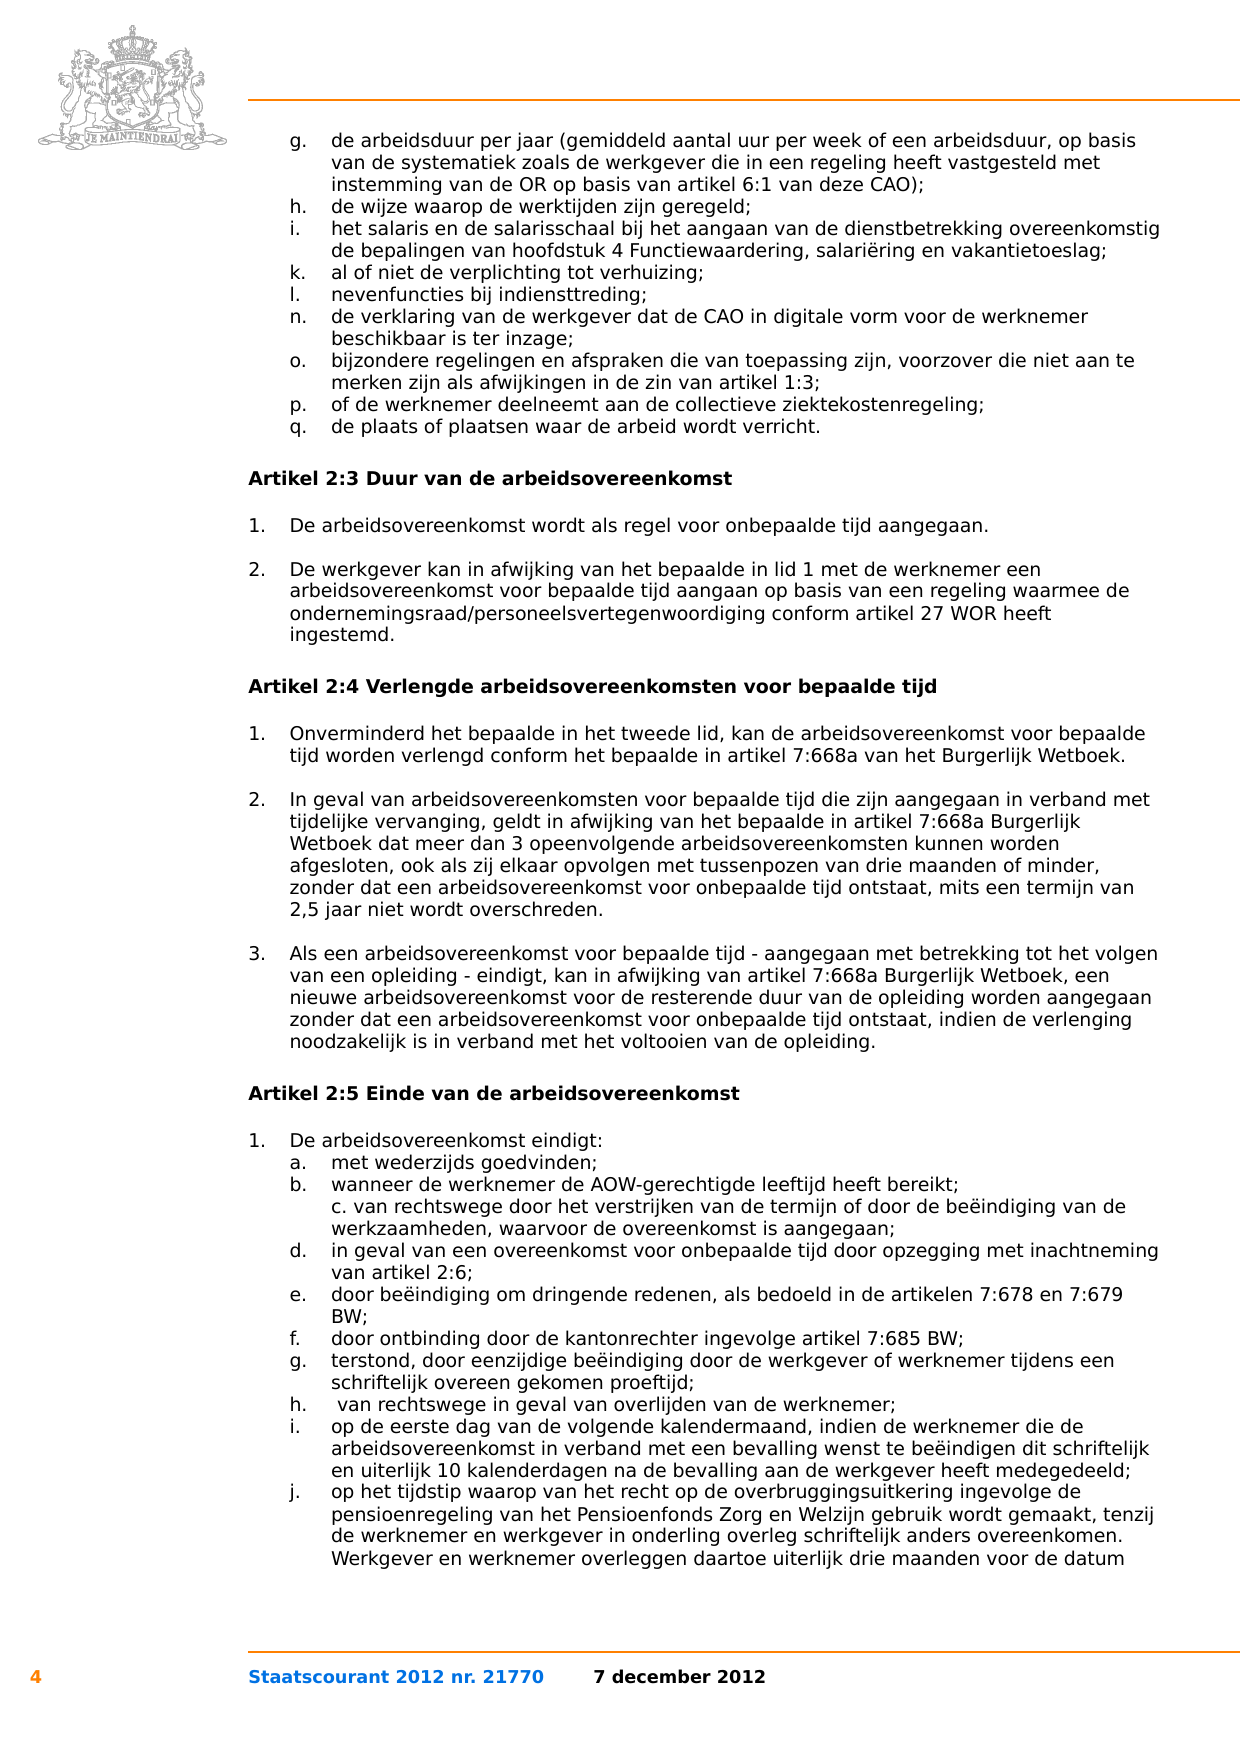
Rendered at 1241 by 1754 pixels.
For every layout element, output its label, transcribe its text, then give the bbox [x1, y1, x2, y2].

subtitle Artikel 2:4 Verlengde arbeidsovereenkomsten voor bepaalde tijd [248, 676, 1163, 698]
subtitle Artikel 2:5 Einde van de arbeidsovereenkomst [248, 1083, 1163, 1105]
text 1. Onverminderd het bepaalde in het tweede lid, kan de arbeidsovereenkomst voor bepaalde tijd worden verlengd conform het bepaalde in artikel 7:668a van het Burgerlijk Wetboek. [248, 723, 1163, 767]
text h. van rechtswege in geval van overlijden van de werknemer; [289, 1393, 1163, 1416]
text p. of de werknemer deelneemt aan de collectieve ziektekostenregeling; [289, 394, 1163, 416]
text i. op de eerste dag van de volgende kalendermaand, indien de werknemer die de arbeidsovereenkomst in verband met een bevalling wenst te beëindigen dit schriftelijk en uiterlijk 10 kalenderdagen na de bevalling aan de werkgever heeft medegedeeld; [289, 1416, 1163, 1481]
text q. de plaats of plaatsen waar de arbeid wordt verricht. [289, 416, 1163, 438]
text d. in geval van een overeenkomst voor onbepaalde tijd door opzegging met inachtneming van artikel 2:6; [289, 1240, 1163, 1284]
text n. de verklaring van de werkgever dat de CAO in digitale vorm voor de werknemer beschikbaar is ter inzage; [289, 306, 1163, 350]
text j. op het tijdstip waarop van het recht op de overbruggingsuitkering ingevolge de pensioenregeling van het Pensioenfonds Zorg en Welzijn gebruik wordt gemaakt, tenzij de werknemer en werkgever in onderling overleg schriftelijk anders overeenkomen. Werkgever en werknemer overleggen daartoe uiterlijk drie maanden voor de datum [289, 1481, 1163, 1569]
text 3. Als een arbeidsovereenkomst voor bepaalde tijd - aangegaan met betrekking tot het volgen van een opleiding - eindigt, kan in afwijking van artikel 7:668a Burgerlijk Wetboek, een nieuwe arbeidsovereenkomst voor de resterende duur van de opleiding worden aangegaan zonder dat een arbeidsovereenkomst voor onbepaalde tijd ontstaat, indien de verlenging noodzakelijk is in verband met het voltooien van de opleiding. [248, 943, 1163, 1053]
text g. de arbeidsduur per jaar (gemiddeld aantal uur per week of een arbeidsduur, op basis van de systematiek zoals de werkgever die in een regeling heeft vastgesteld met instemming van de OR op basis van artikel 6:1 van deze CAO); [289, 130, 1163, 196]
subtitle Artikel 2:3 Duur van de arbeidsovereenkomst [248, 468, 1163, 489]
picture [38, 25, 227, 150]
text g. terstond, door eenzijdige beëindiging door de werkgever of werknemer tijdens een schriftelijk overeen gekomen proeftijd; [289, 1349, 1163, 1393]
text 1. De arbeidsovereenkomst wordt als regel voor onbepaalde tijd aangegaan. [248, 514, 1163, 537]
text k. al of niet de verplichting tot verhuizing; [289, 262, 1163, 284]
text b. wanneer de werknemer de AOW-gerechtigde leeftijd heeft bereikt; [289, 1174, 1163, 1196]
text i. het salaris en de salarisschaal bij het aangaan van de dienstbetrekking overeenkomstig de bepalingen van hoofdstuk 4 Functiewaardering, salariëring en vakantietoeslag; [289, 218, 1163, 262]
text l. nevenfuncties bij indiensttreding; [289, 284, 1163, 306]
text 1. De arbeidsovereenkomst eindigt: [248, 1130, 1163, 1152]
text f. door ontbinding door de kantonrechter ingevolge artikel 7:685 BW; [289, 1328, 1163, 1349]
text o. bijzondere regelingen en afspraken die van toepassing zijn, voorzover die niet aan te merken zijn als afwijkingen in de zin van artikel 1:3; [289, 350, 1163, 394]
text c. van rechtswege door het verstrijken van de termijn of door de beëindiging van de werkzaamheden, waarvoor de overeenkomst is aangegaan; [331, 1196, 1163, 1240]
text a. met wederzijds goedvinden; [289, 1152, 1163, 1174]
text 2. De werkgever kan in afwijking van het bepaalde in lid 1 met de werknemer een arbeidsovereenkomst voor bepaalde tijd aangaan op basis van een regeling waarmee de ondernemingsraad/personeelsvertegenwoordiging conform artikel 27 WOR heeft ingestemd. [248, 558, 1163, 646]
text h. de wijze waarop de werktijden zijn geregeld; [289, 196, 1163, 218]
text e. door beëindiging om dringende redenen, als bedoeld in de artikelen 7:678 en 7:679 BW; [289, 1284, 1163, 1328]
text 2. In geval van arbeidsovereenkomsten voor bepaalde tijd die zijn aangegaan in verband met tijdelijke vervanging, geldt in afwijking van het bepaalde in artikel 7:668a Burgerlijk Wetboek dat meer dan 3 opeenvolgende arbeidsovereenkomsten kunnen worden afgesloten, ook als zij elkaar opvolgen met tussenpozen van drie maanden of minder, zonder dat een arbeidsovereenkomst voor onbepaalde tijd ontstaat, mits een termijn van 2,5 jaar niet wordt overschreden. [248, 789, 1163, 921]
